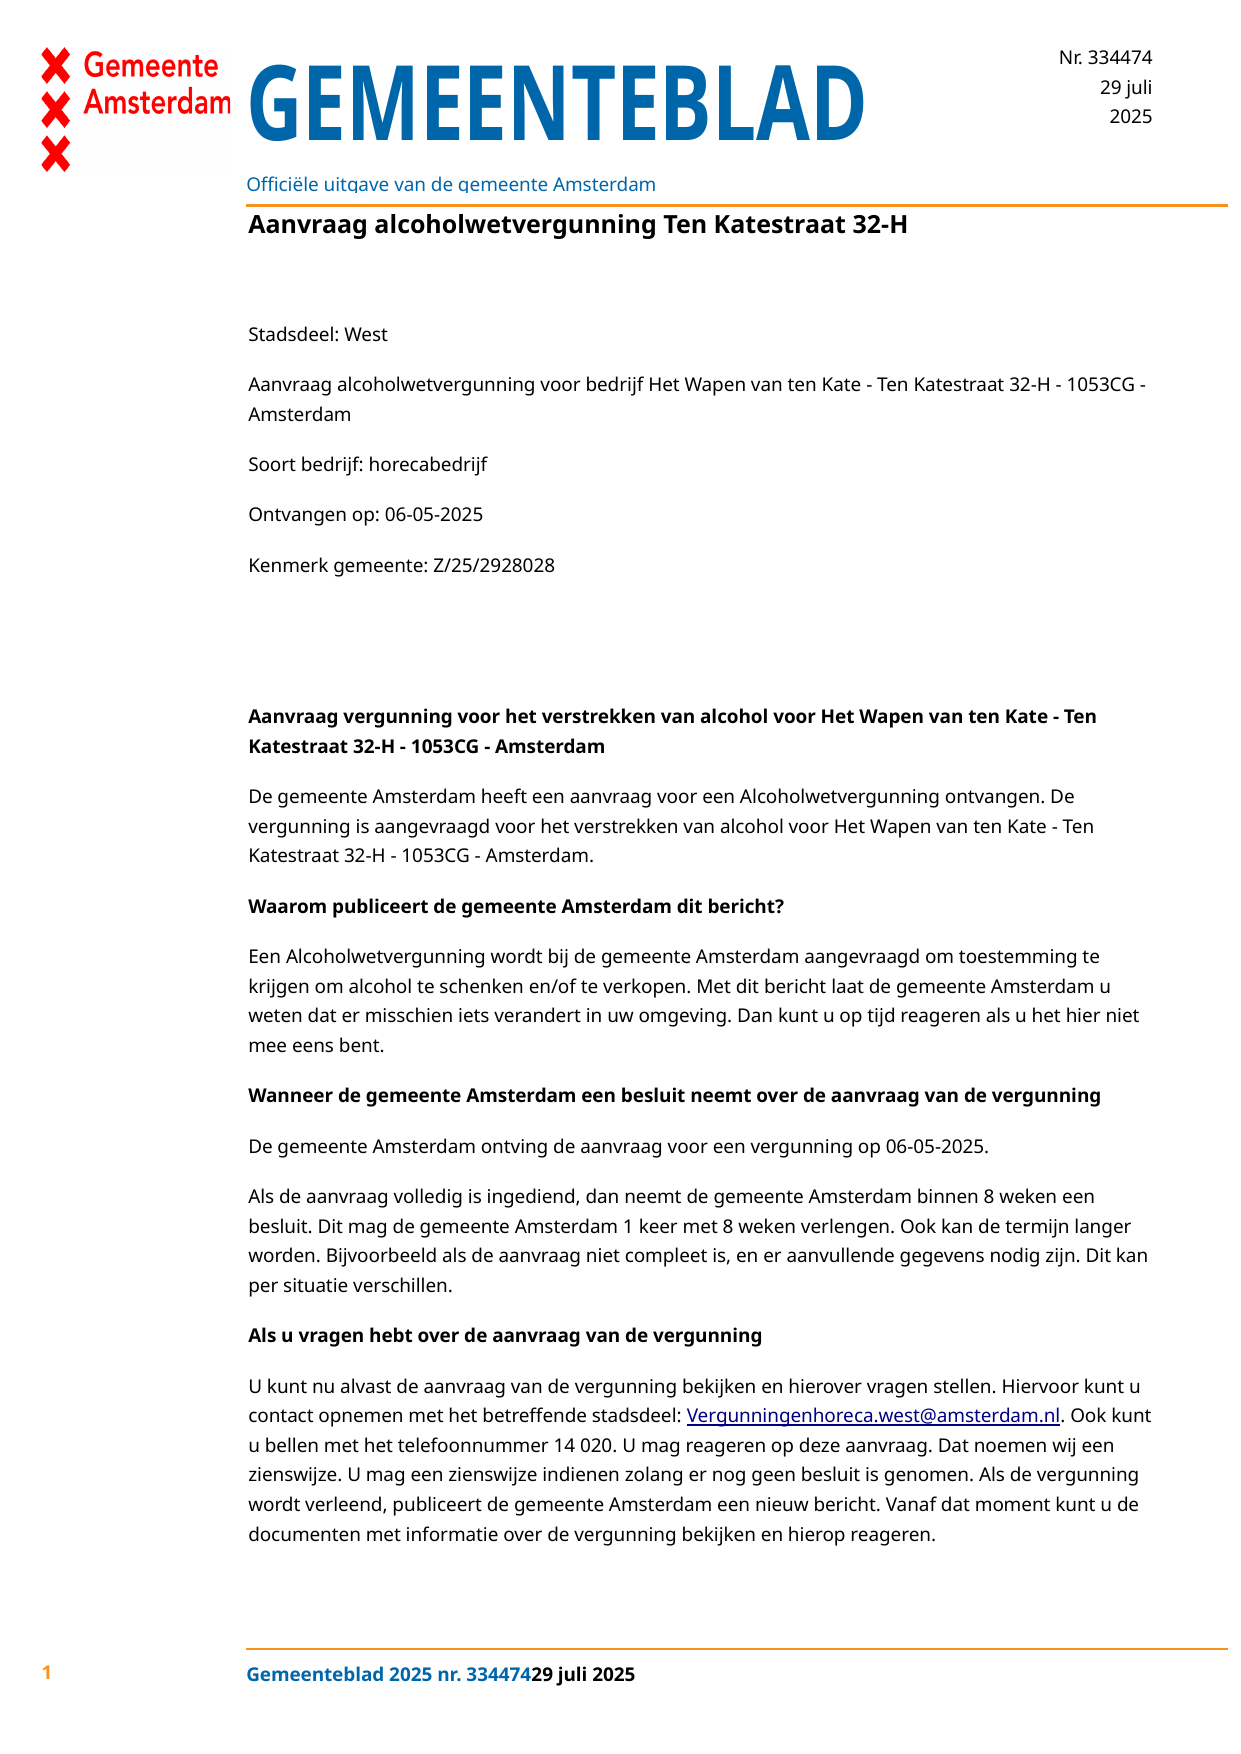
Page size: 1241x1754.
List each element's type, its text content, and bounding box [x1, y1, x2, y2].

text Als de aanvraag volledig is ingediend, dan neemt de gemeente Amsterdam binnen 8 weken een besluit. Dit mag de gemeente Amsterdam 1 keer met 8 weken verlengen. Ook kan de termijn langer worden. Bijvoorbeeld als de aanvraag niet compleet is, en er aanvullende gegevens nodig zijn. Dit kan per situatie verschillen. [248, 1183, 1152, 1298]
text Aanvraag alcoholwetvergunning Ten Katestraat 32-H [248, 207, 1152, 241]
text Ontvangen op: 06-05-2025 [248, 502, 1152, 527]
text Kenmerk gemeente: Z/25/2928028 [248, 552, 1152, 578]
text U kunt nu alvast de aanvraag van de vergunning bekijken en hierover vragen stellen. Hiervoor kunt u contact opnemen met het betreffende stadsdeel: Vergunningenhoreca.west@amsterdam.nl. Ook kunt u bellen met het telefoonnummer 14 020. U mag reageren op deze aanvraag. Dat noemen wij een zienswijze. U mag een zienswijze indienen zolang er nog geen besluit is genomen. Als de vergunning wordt verleend, publiceert de gemeente Amsterdam een nieuw bericht. Vanaf dat moment kunt u de documenten met informatie over de vergunning bekijken en hierop reageren. [248, 1373, 1152, 1546]
text Waarom publiceert de gemeente Amsterdam dit bericht? [248, 893, 1152, 918]
text De gemeente Amsterdam ontving de aanvraag voor een vergunning op 06-05-2025. [248, 1133, 1152, 1158]
text Stadsdeel: West [248, 321, 1152, 346]
text Als u vragen hebt over de aanvraag van de vergunning [248, 1322, 1152, 1348]
text Aanvraag alcoholwetvergunning voor bedrijf Het Wapen van ten Kate - Ten Katestraat 32-H - 1053CG - Amsterdam [248, 371, 1152, 426]
text Soort bedrijf: horecabedrijf [248, 451, 1152, 477]
text Een Alcoholwetvergunning wordt bij de gemeente Amsterdam aangevraagd om toestemming te krijgen om alcohol te schenken en/of te verkopen. Met dit bericht laat de gemeente Amsterdam u weten dat er misschien iets verandert in uw omgeving. Dan kunt u op tijd reageren als u het hier niet mee eens bent. [248, 943, 1152, 1058]
picture [41, 47, 231, 172]
text Wanneer de gemeente Amsterdam een besluit neemt over de aanvraag van de vergunning [248, 1082, 1152, 1108]
text Aanvraag vergunning voor het verstrekken van alcohol voor Het Wapen van ten Kate - Ten Katestraat 32-H - 1053CG - Amsterdam [248, 703, 1152, 758]
text De gemeente Amsterdam heeft een aanvraag voor een Alcoholwetvergunning ontvangen. De vergunning is aangevraagd voor het verstrekken van alcohol voor Het Wapen van ten Kate - Ten Katestraat 32-H - 1053CG - Amsterdam. [248, 783, 1152, 868]
